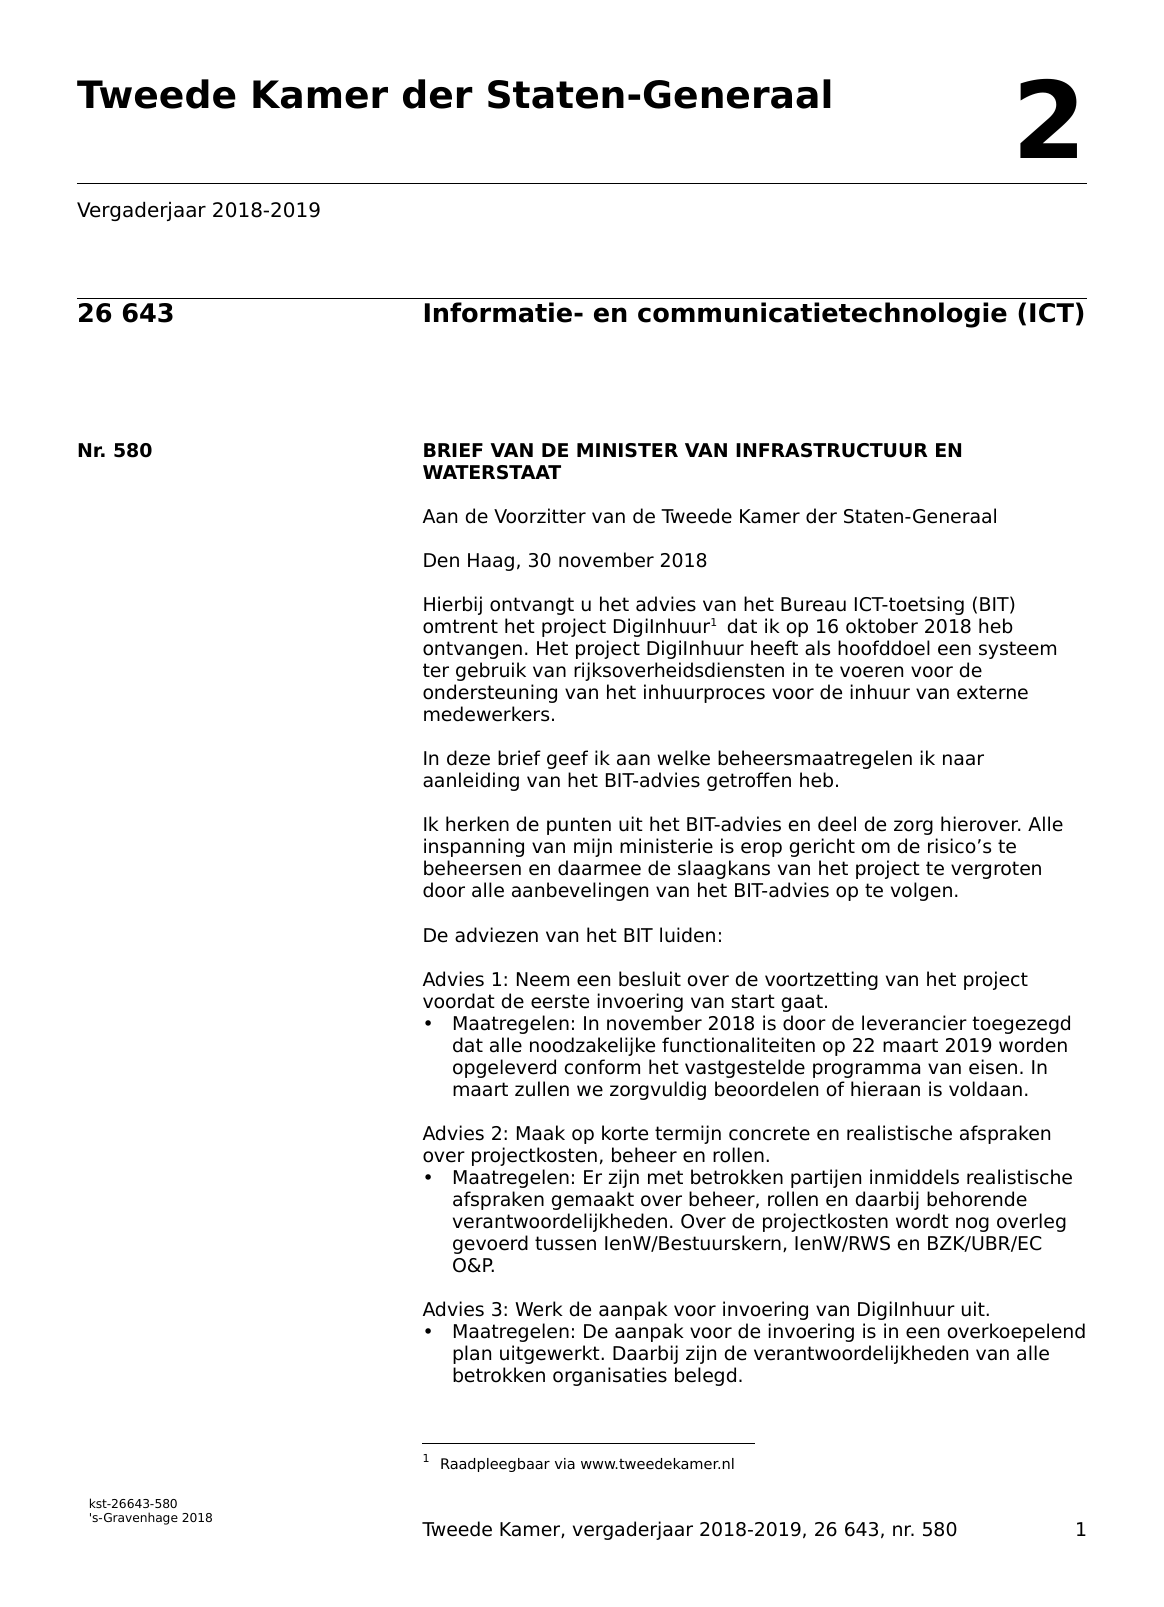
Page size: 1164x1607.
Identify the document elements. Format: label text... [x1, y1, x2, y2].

text Advies 2: Maak op korte termijn concrete en realistische afspraken over projectkosten, beheer en rollen. [422, 1123, 1087, 1167]
text In deze brief geef ik aan welke beheersmaatregelen ik naar aanleiding van het BIT-advies getroffen heb. [422, 748, 1087, 792]
text De adviezen van het BIT luiden: [422, 924, 1087, 946]
text kst-26643-580 [88, 1497, 323, 1511]
subtitle Nr. 580 BRIEF VAN DE MINISTER VAN INFRASTRUCTUUR EN WATERSTAAT [77, 440, 1087, 484]
text Den Haag, 30 november 2018 [422, 550, 1087, 572]
text Ik herken de punten uit het BIT-advies en deel de zorg hierover. Alle inspanning van mijn ministerie is erop gericht om de risico’s te beheersen en daarmee de slaagkans van het project te vergroten door alle aanbevelingen van het BIT-advies op te volgen. [422, 814, 1087, 902]
text 's-Gravenhage 2018 [88, 1511, 323, 1525]
table_header 2 [886, 59, 1087, 183]
text Raadpleegbaar via www.tweedekamer.nl [422, 1452, 1087, 1474]
text • Maatregelen: De aanpak voor de invoering is in een overkoepelend plan uitgewerkt. Daarbij zijn de verantwoordelijkheden van alle betrokken organisaties belegd. [422, 1321, 1087, 1387]
text • Maatregelen: In november 2018 is door de leverancier toegezegd dat alle noodzakelijke functionaliteiten op 22 maart 2019 worden opgeleverd conform het vastgestelde programma van eisen. In maart zullen we zorgvuldig beoordelen of hieraan is voldaan. [422, 1013, 1087, 1101]
subtitle 26 643 Informatie- en communicatietechnologie (ICT) [77, 299, 1087, 329]
table_header Tweede Kamer der Staten-Generaal [77, 59, 886, 183]
text Advies 3: Werk de aanpak voor invoering van DigiInhuur uit. [422, 1299, 1087, 1321]
text • Maatregelen: Er zijn met betrokken partijen inmiddels realistische afspraken gemaakt over beheer, rollen en daarbij behorende verantwoordelijkheden. Over de projectkosten wordt nog overleg gevoerd tussen IenW/Bestuurskern, IenW/RWS en BZK/UBR/EC O&P. [422, 1167, 1087, 1277]
text Advies 1: Neem een besluit over de voortzetting van het project voordat de eerste invoering van start gaat. [422, 969, 1087, 1013]
table_cell Vergaderjaar 2018-2019 [77, 184, 1087, 298]
text Aan de Voorzitter van de Tweede Kamer der Staten-Generaal [422, 506, 1087, 528]
text Hierbij ontvangt u het advies van het Bureau ICT-toetsing (BIT) omtrent het project DigiInhuur dat ik op 16 oktober 2018 heb ontvangen. Het project DigiInhuur heeft als hoofddoel een systeem ter gebruik van rijksoverheidsdiensten in te voeren voor de ondersteuning van het inhuurproces voor de inhuur van externe medewerkers. [422, 594, 1087, 726]
